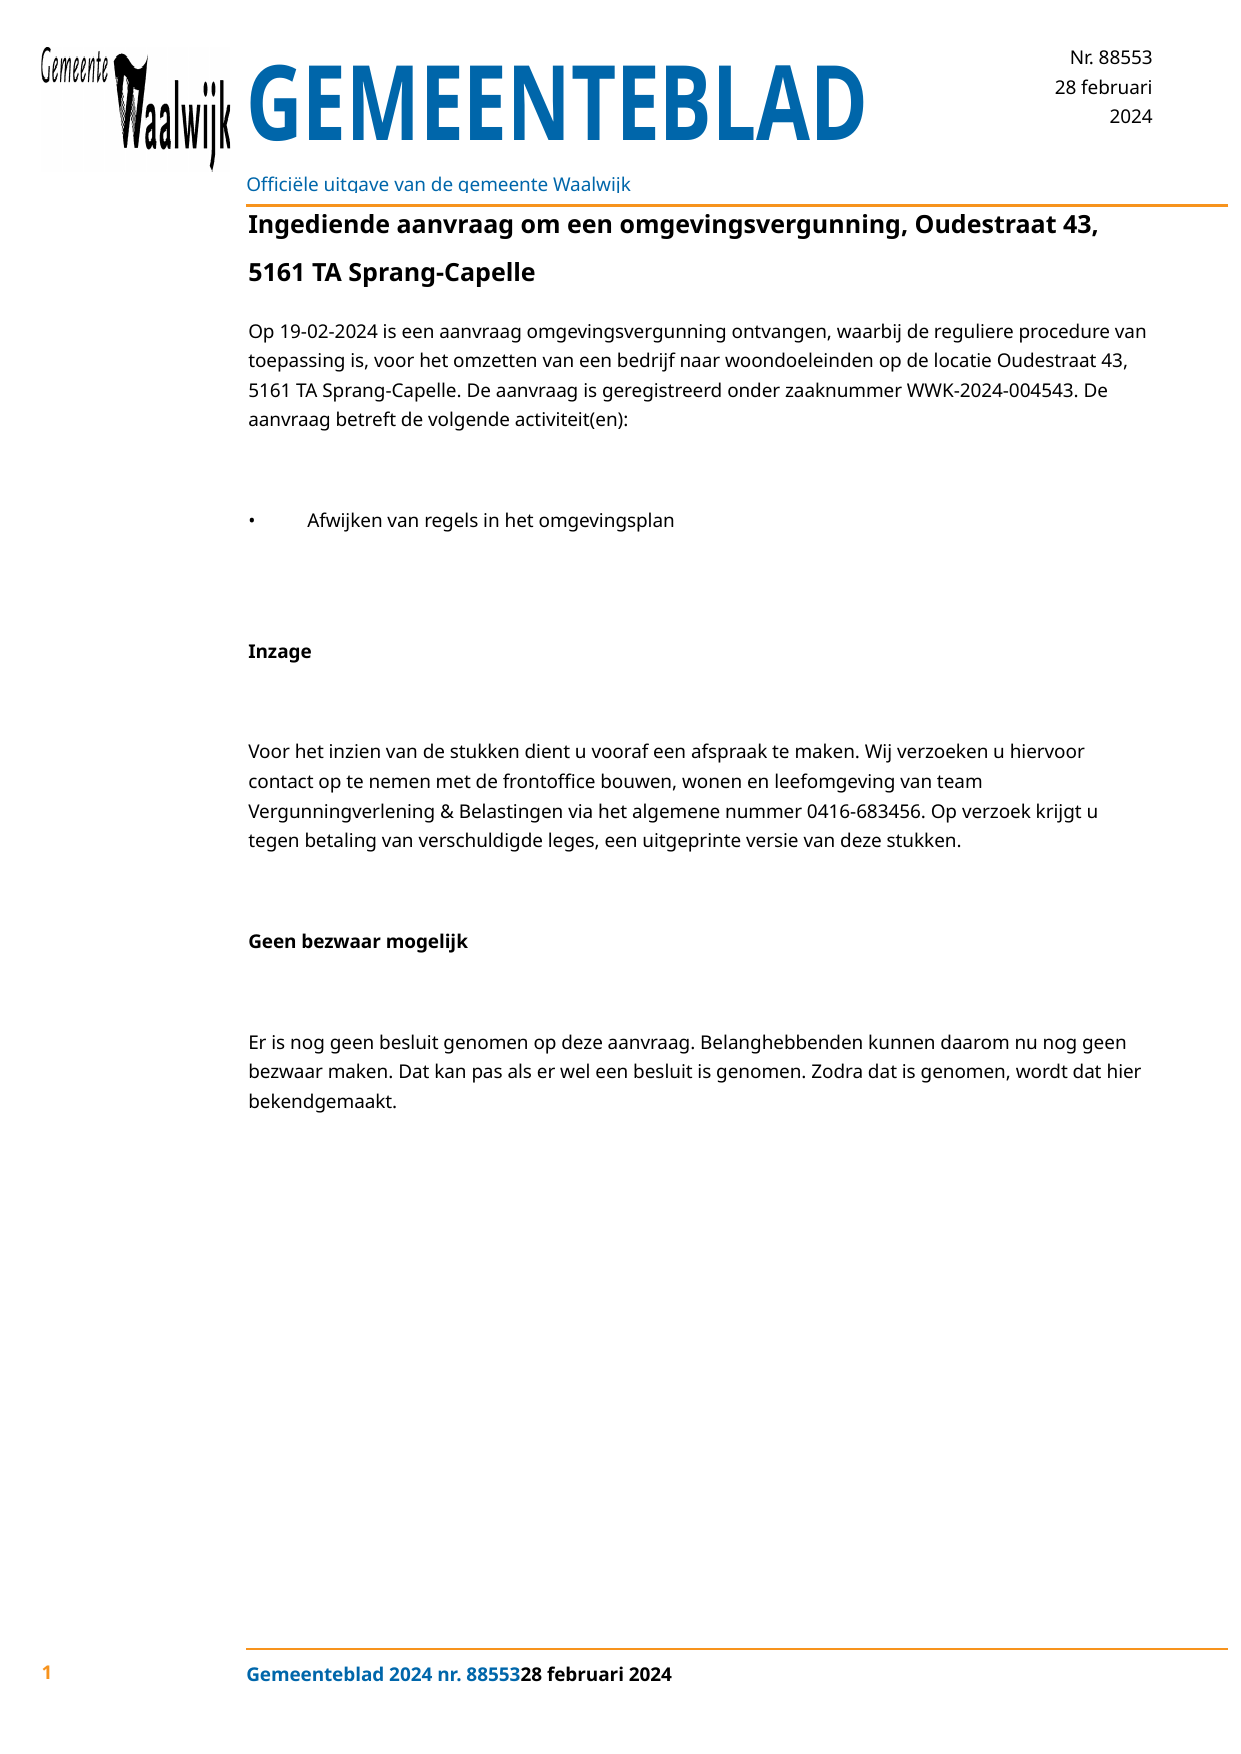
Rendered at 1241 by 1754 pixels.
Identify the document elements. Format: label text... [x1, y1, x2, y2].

text Op 19-02-2024 is een aanvraag omgevingsvergunning ontvangen, waarbij de reguliere procedure van toepassing is, voor het omzetten van een bedrijf naar woondoeleinden op de locatie Oudestraat 43, 5161 TA Sprang-Capelle. De aanvraag is geregistreerd onder zaaknummer WWK-2024-004543. De aanvraag betreft de volgende activiteit(en): [248, 318, 1152, 432]
text Er is nog geen besluit genomen op deze aanvraag. Belanghebbenden kunnen daarom nu nog geen bezwaar maken. Dat kan pas als er wel een besluit is genomen. Zodra dat is genomen, wordt dat hier bekendgemaakt. [248, 1029, 1152, 1114]
text Ingediende aanvraag om een omgevingsvergunning, Oudestraat 43, 5161 TA Sprang-Capelle [248, 207, 1152, 288]
text Inzage [248, 638, 1152, 664]
text Voor het inzien van de stukken dient u vooraf een afspraak te maken. Wij verzoeken u hiervoor contact op te nemen met de frontoffice bouwen, wonen en leefomgeving van team Vergunningverlening & Belastingen via het algemene nummer 0416-683456. Op verzoek krijgt u tegen betaling van verschuldigde leges, een uitgeprinte versie van deze stukken. [248, 739, 1152, 853]
list Afwijken van regels in het omgevingsplan [248, 507, 1152, 533]
text Geen bezwaar mogelijk [248, 928, 1152, 954]
picture [41, 47, 231, 172]
